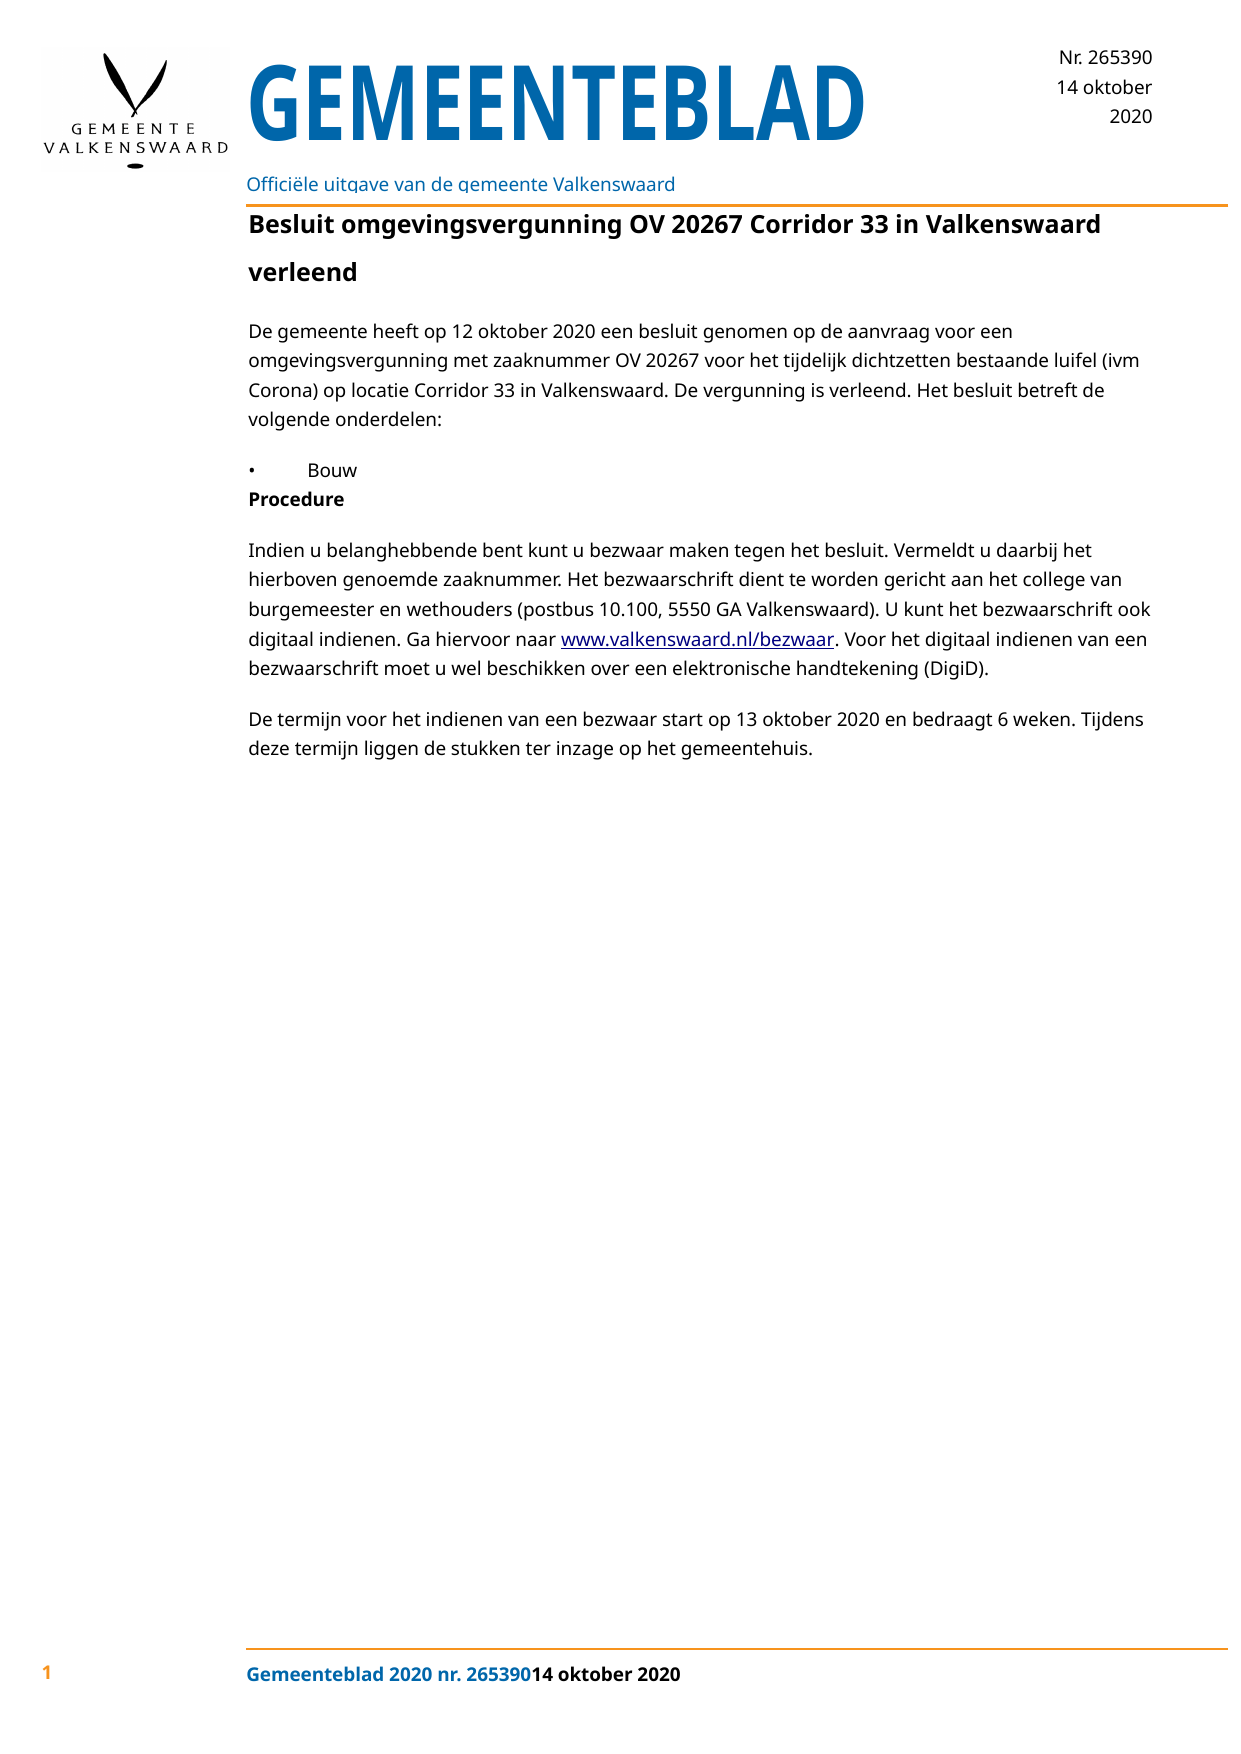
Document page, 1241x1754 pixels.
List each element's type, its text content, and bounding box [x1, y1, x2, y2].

picture [41, 47, 231, 172]
text Procedure [248, 487, 1152, 512]
text Indien u belanghebbende bent kunt u bezwaar maken tegen het besluit. Vermeldt u daarbij het hierboven genoemde zaaknummer. Het bezwaarschrift dient te worden gericht aan het college van burgemeester en wethouders (postbus 10.100, 5550 GA Valkenswaard). U kunt het bezwaarschrift ook digitaal indienen. Ga hiervoor naar www.valkenswaard.nl/bezwaar. Voor het digitaal indienen van een bezwaarschrift moet u wel beschikken over een elektronische handtekening (DigiD). [248, 537, 1152, 681]
list Bouw [248, 457, 1152, 483]
text Besluit omgevingsvergunning OV 20267 Corridor 33 in Valkenswaard verleend [248, 207, 1152, 288]
text De termijn voor het indienen van een bezwaar start op 13 oktober 2020 en bedraagt 6 weken. Tijdens deze termijn liggen de stukken ter inzage op het gemeentehuis. [248, 706, 1152, 761]
text De gemeente heeft op 12 oktober 2020 een besluit genomen op de aanvraag voor een omgevingsvergunning met zaaknummer OV 20267 voor het tijdelijk dichtzetten bestaande luifel (ivm Corona) op locatie Corridor 33 in Valkenswaard. De vergunning is verleend. Het besluit betreft de volgende onderdelen: [248, 318, 1152, 432]
